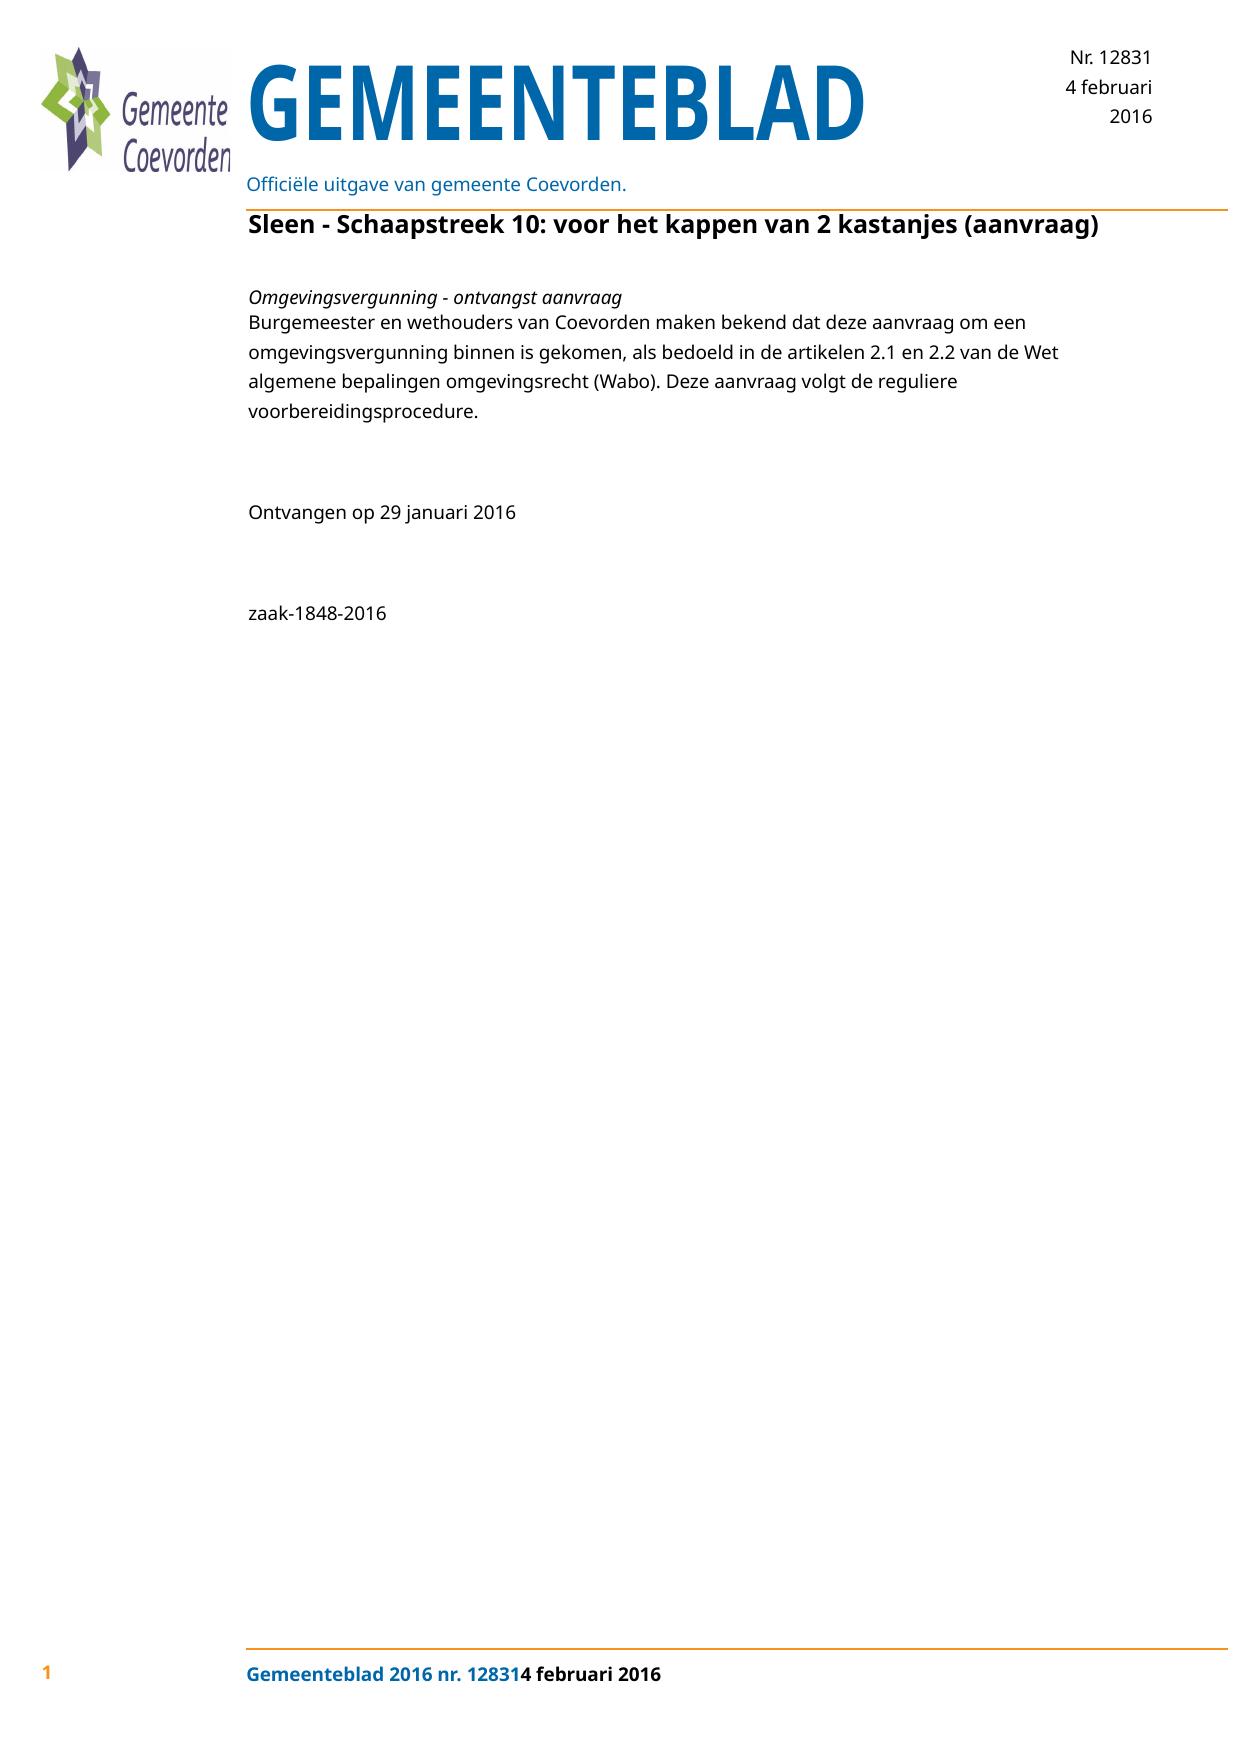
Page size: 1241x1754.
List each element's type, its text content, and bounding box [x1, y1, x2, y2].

text Omgevingsvergunning - ontvangst aanvraag [248, 284, 1152, 309]
text Burgemeester en wethouders van Coevorden maken bekend dat deze aanvraag om een omgevingsvergunning binnen is gekomen, als bedoeld in de artikelen 2.1 en 2.2 van de Wet algemene bepalingen omgevingsrecht (Wabo). Deze aanvraag volgt de reguliere voorbereidingsprocedure. [248, 309, 1152, 424]
text zaak-1848-2016 [248, 600, 1152, 626]
picture [41, 47, 231, 172]
text Sleen - Schaapstreek 10: voor het kappen van 2 kastanjes (aanvraag) [248, 211, 1152, 241]
text Ontvangen op 29 januari 2016 [248, 499, 1152, 525]
